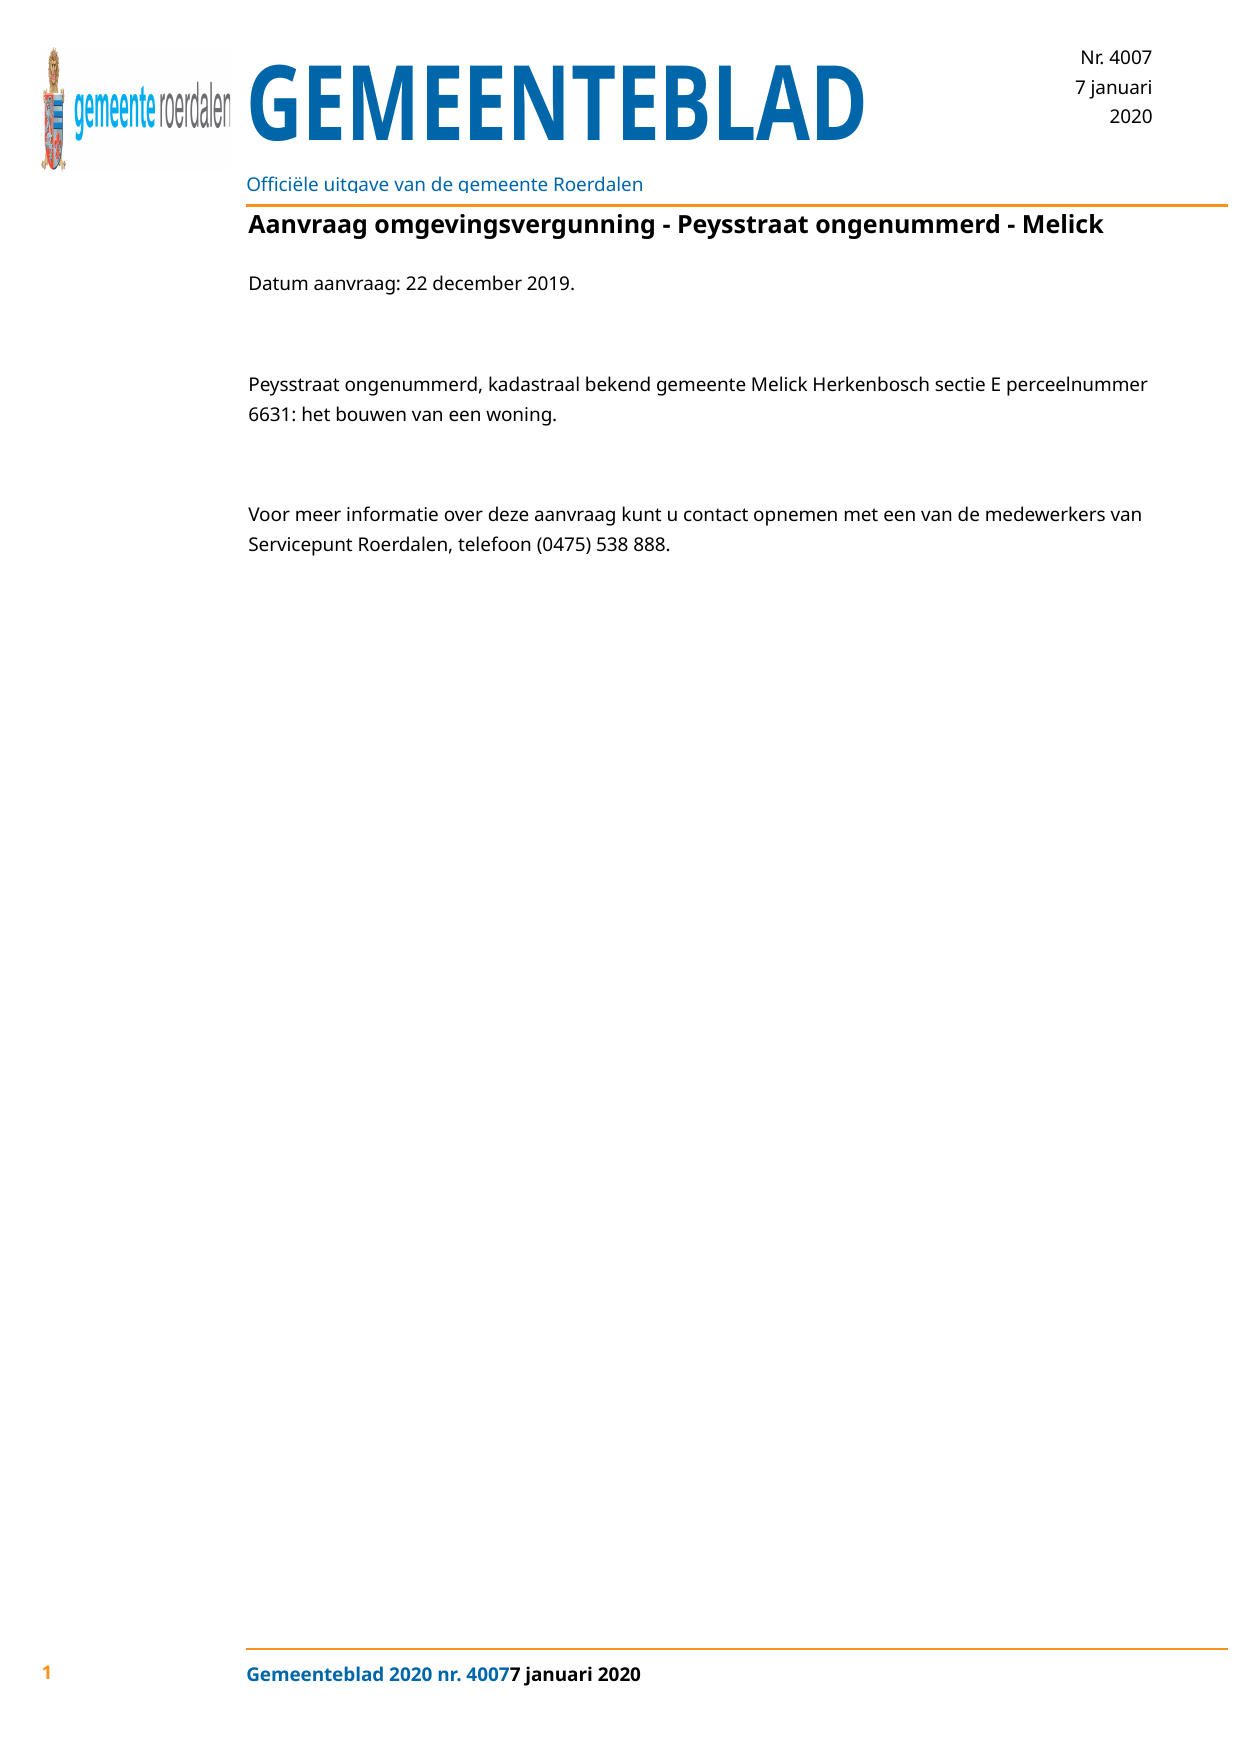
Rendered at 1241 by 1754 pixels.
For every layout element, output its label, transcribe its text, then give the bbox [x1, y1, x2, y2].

text Aanvraag omgevingsvergunning - Peysstraat ongenummerd - Melick [248, 207, 1152, 241]
text Datum aanvraag: 22 december 2019. [248, 270, 1152, 296]
picture [41, 47, 231, 172]
text Peysstraat ongenummerd, kadastraal bekend gemeente Melick Herkenbosch sectie E perceelnummer 6631: het bouwen van een woning. [248, 371, 1152, 426]
text Voor meer informatie over deze aanvraag kunt u contact opnemen met een van de medewerkers van Servicepunt Roerdalen, telefoon (0475) 538 888. [248, 502, 1152, 557]
